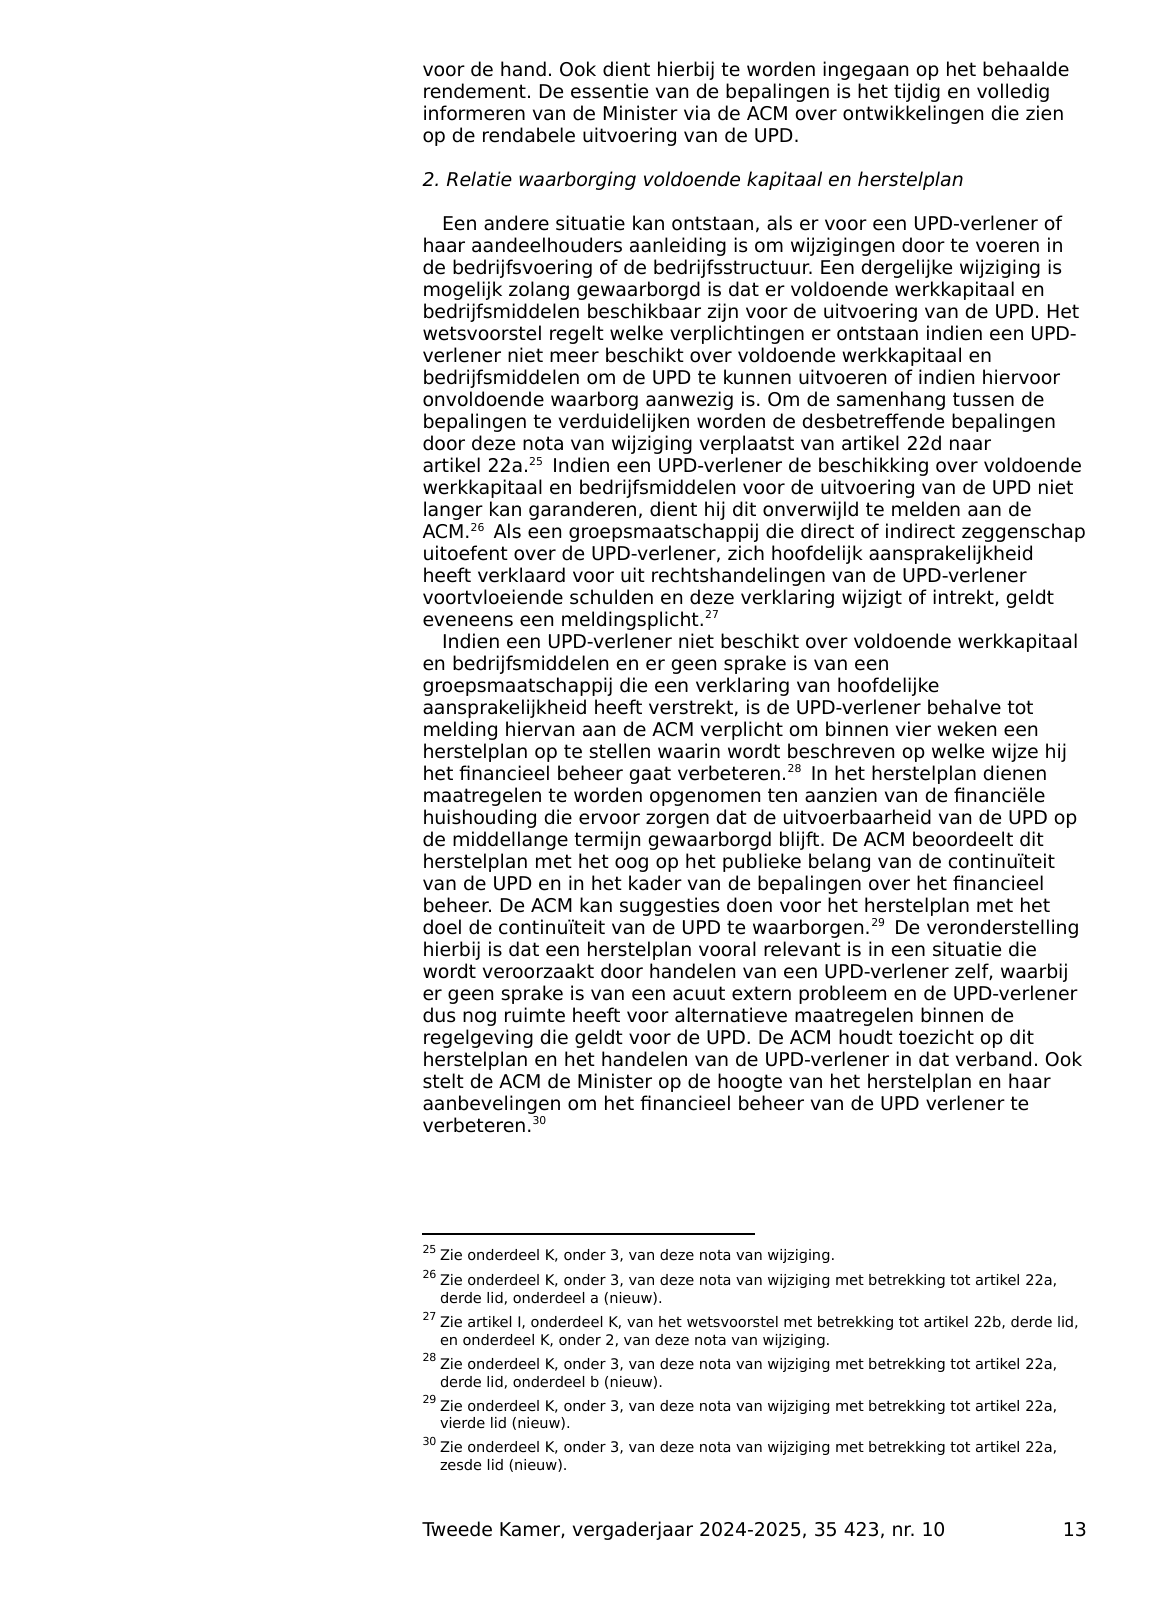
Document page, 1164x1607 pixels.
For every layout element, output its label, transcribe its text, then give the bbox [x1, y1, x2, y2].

text Zie onderdeel K, onder 3, van deze nota van wijziging met betrekking tot artikel 22a, zesde lid (nieuw). [422, 1435, 1087, 1474]
text Zie onderdeel K, onder 3, van deze nota van wijziging. [422, 1243, 1087, 1265]
text Indien een UPD-verlener niet beschikt over voldoende werkkapitaal en bedrijfsmiddelen en er geen sprake is van een groepsmaatschappij die een verklaring van hoofdelijke aansprakelijkheid heeft verstrekt, is de UPD-verlener behalve tot melding hiervan aan de ACM verplicht om binnen vier weken een herstelplan op te stellen waarin wordt beschreven op welke wijze hij het financieel beheer gaat verbeteren. In het herstelplan dienen maatregelen te worden opgenomen ten aanzien van de financiële huishouding die ervoor zorgen dat de uitvoerbaarheid van de UPD op de middellange termijn gewaarborgd blijft. De ACM beoordeelt dit herstelplan met het oog op het publieke belang van de continuïteit van de UPD en in het kader van de bepalingen over het financieel beheer. De ACM kan suggesties doen voor het herstelplan met het doel de continuïteit van de UPD te waarborgen. De veronderstelling hierbij is dat een herstelplan vooral relevant is in een situatie die wordt veroorzaakt door handelen van een UPD-verlener zelf, waarbij er geen sprake is van een acuut extern probleem en de UPD-verlener dus nog ruimte heeft voor alternatieve maatregelen binnen de regelgeving die geldt voor de UPD. De ACM houdt toezicht op dit herstelplan en het handelen van de UPD-verlener in dat verband. Ook stelt de ACM de Minister op de hoogte van het herstelplan en haar aanbevelingen om het financieel beheer van de UPD verlener te verbeteren. [422, 631, 1087, 1136]
text Zie onderdeel K, onder 3, van deze nota van wijziging met betrekking tot artikel 22a, derde lid, onderdeel b (nieuw). [422, 1352, 1087, 1391]
text Zie onderdeel K, onder 3, van deze nota van wijziging met betrekking tot artikel 22a, derde lid, onderdeel a (nieuw). [422, 1268, 1087, 1307]
text Zie artikel I, onderdeel K, van het wetsvoorstel met betrekking tot artikel 22b, derde lid, en onderdeel K, onder 2, van deze nota van wijziging. [422, 1310, 1087, 1349]
text voor de hand. Ook dient hierbij te worden ingegaan op het behaalde rendement. De essentie van de bepalingen is het tijdig en volledig informeren van de Minister via de ACM over ontwikkelingen die zien op de rendabele uitvoering van de UPD. [422, 59, 1087, 147]
subtitle 2. Relatie waarborging voldoende kapitaal en herstelplan [422, 169, 1087, 191]
text Zie onderdeel K, onder 3, van deze nota van wijziging met betrekking tot artikel 22a, vierde lid (nieuw). [422, 1393, 1087, 1432]
text Een andere situatie kan ontstaan, als er voor een UPD-verlener of haar aandeelhouders aanleiding is om wijzigingen door te voeren in de bedrijfsvoering of de bedrijfsstructuur. Een dergelijke wijziging is mogelijk zolang gewaarborgd is dat er voldoende werkkapitaal en bedrijfsmiddelen beschikbaar zijn voor de uitvoering van de UPD. Het wetsvoorstel regelt welke verplichtingen er ontstaan indien een UPD-verlener niet meer beschikt over voldoende werkkapitaal en bedrijfsmiddelen om de UPD te kunnen uitvoeren of indien hiervoor onvoldoende waarborg aanwezig is. Om de samenhang tussen de bepalingen te verduidelijken worden de desbetreffende bepalingen door deze nota van wijziging verplaatst van artikel 22d naar artikel 22a. Indien een UPD-verlener de beschikking over voldoende werkkapitaal en bedrijfsmiddelen voor de uitvoering van de UPD niet langer kan garanderen, dient hij dit onverwijld te melden aan de ACM. Als een groepsmaatschappij die direct of indirect zeggenschap uitoefent over de UPD-verlener, zich hoofdelijk aansprakelijkheid heeft verklaard voor uit rechtshandelingen van de UPD-verlener voortvloeiende schulden en deze verklaring wijzigt of intrekt, geldt eveneens een meldingsplicht. [422, 213, 1087, 631]
